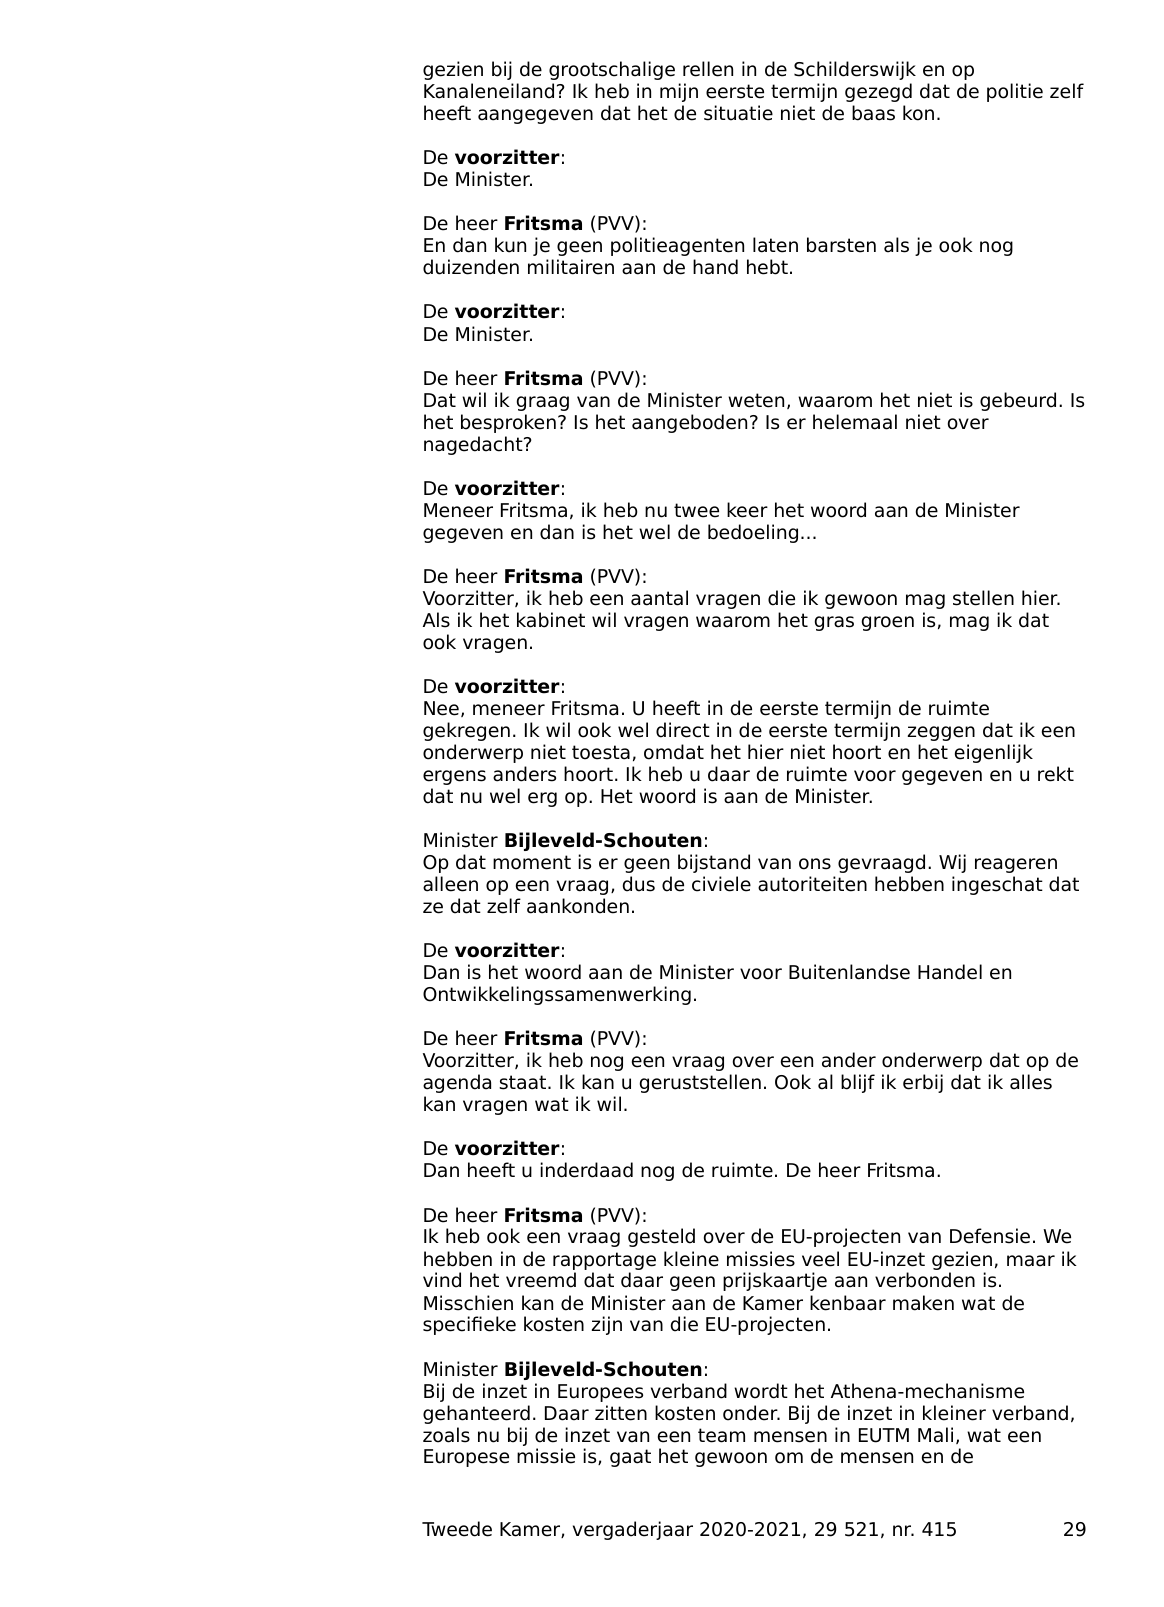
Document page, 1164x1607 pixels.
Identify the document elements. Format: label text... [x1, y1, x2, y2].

text Minister Bijleveld-Schouten: [422, 1358, 1087, 1381]
text Voorzitter, ik heb een aantal vragen die ik gewoon mag stellen hier. Als ik het kabinet wil vragen waarom het gras groen is, mag ik dat ook vragen. [422, 588, 1087, 654]
text De voorzitter: [422, 676, 1087, 698]
text De voorzitter: [422, 940, 1087, 962]
text Voorzitter, ik heb nog een vraag over een ander onderwerp dat op de agenda staat. Ik kan u geruststellen. Ook al blijf ik erbij dat ik alles kan vragen wat ik wil. [422, 1050, 1087, 1116]
text De heer Fritsma (PVV): [422, 368, 1087, 389]
text Dan heeft u inderdaad nog de ruimte. De heer Fritsma. [422, 1160, 1087, 1182]
text De heer Fritsma (PVV): [422, 1028, 1087, 1050]
text De voorzitter: [422, 1138, 1087, 1160]
text De voorzitter: [422, 147, 1087, 169]
text De Minister. [422, 323, 1087, 345]
text Minister Bijleveld-Schouten: [422, 830, 1087, 852]
text Ik heb ook een vraag gesteld over de EU-projecten van Defensie. We hebben in de rapportage kleine missies veel EU-inzet gezien, maar ik vind het vreemd dat daar geen prijskaartje aan verbonden is. Misschien kan de Minister aan de Kamer kenbaar maken wat de specifieke kosten zijn van die EU-projecten. [422, 1226, 1087, 1336]
text gezien bij de grootschalige rellen in de Schilderswijk en op Kanaleneiland? Ik heb in mijn eerste termijn gezegd dat de politie zelf heeft aangegeven dat het de situatie niet de baas kon. [422, 59, 1087, 125]
text Dan is het woord aan de Minister voor Buitenlandse Handel en Ontwikkelingssamenwerking. [422, 962, 1087, 1006]
text Meneer Fritsma, ik heb nu twee keer het woord aan de Minister gegeven en dan is het wel de bedoeling... [422, 500, 1087, 544]
text Nee, meneer Fritsma. U heeft in de eerste termijn de ruimte gekregen. Ik wil ook wel direct in de eerste termijn zeggen dat ik een onderwerp niet toesta, omdat het hier niet hoort en het eigenlijk ergens anders hoort. Ik heb u daar de ruimte voor gegeven en u rekt dat nu wel erg op. Het woord is aan de Minister. [422, 698, 1087, 808]
text De heer Fritsma (PVV): [422, 1204, 1087, 1226]
text De heer Fritsma (PVV): [422, 566, 1087, 588]
text En dan kun je geen politieagenten laten barsten als je ook nog duizenden militairen aan de hand hebt. [422, 235, 1087, 279]
text De heer Fritsma (PVV): [422, 213, 1087, 235]
text Bij de inzet in Europees verband wordt het Athena-mechanisme gehanteerd. Daar zitten kosten onder. Bij de inzet in kleiner verband, zoals nu bij de inzet van een team mensen in EUTM Mali, wat een Europese missie is, gaat het gewoon om de mensen en de [422, 1381, 1087, 1468]
text De voorzitter: [422, 301, 1087, 323]
text Op dat moment is er geen bijstand van ons gevraagd. Wij reageren alleen op een vraag, dus de civiele autoriteiten hebben ingeschat dat ze dat zelf aankonden. [422, 852, 1087, 918]
text De Minister. [422, 169, 1087, 191]
text Dat wil ik graag van de Minister weten, waarom het niet is gebeurd. Is het besproken? Is het aangeboden? Is er helemaal niet over nagedacht? [422, 389, 1087, 456]
text De voorzitter: [422, 478, 1087, 500]
